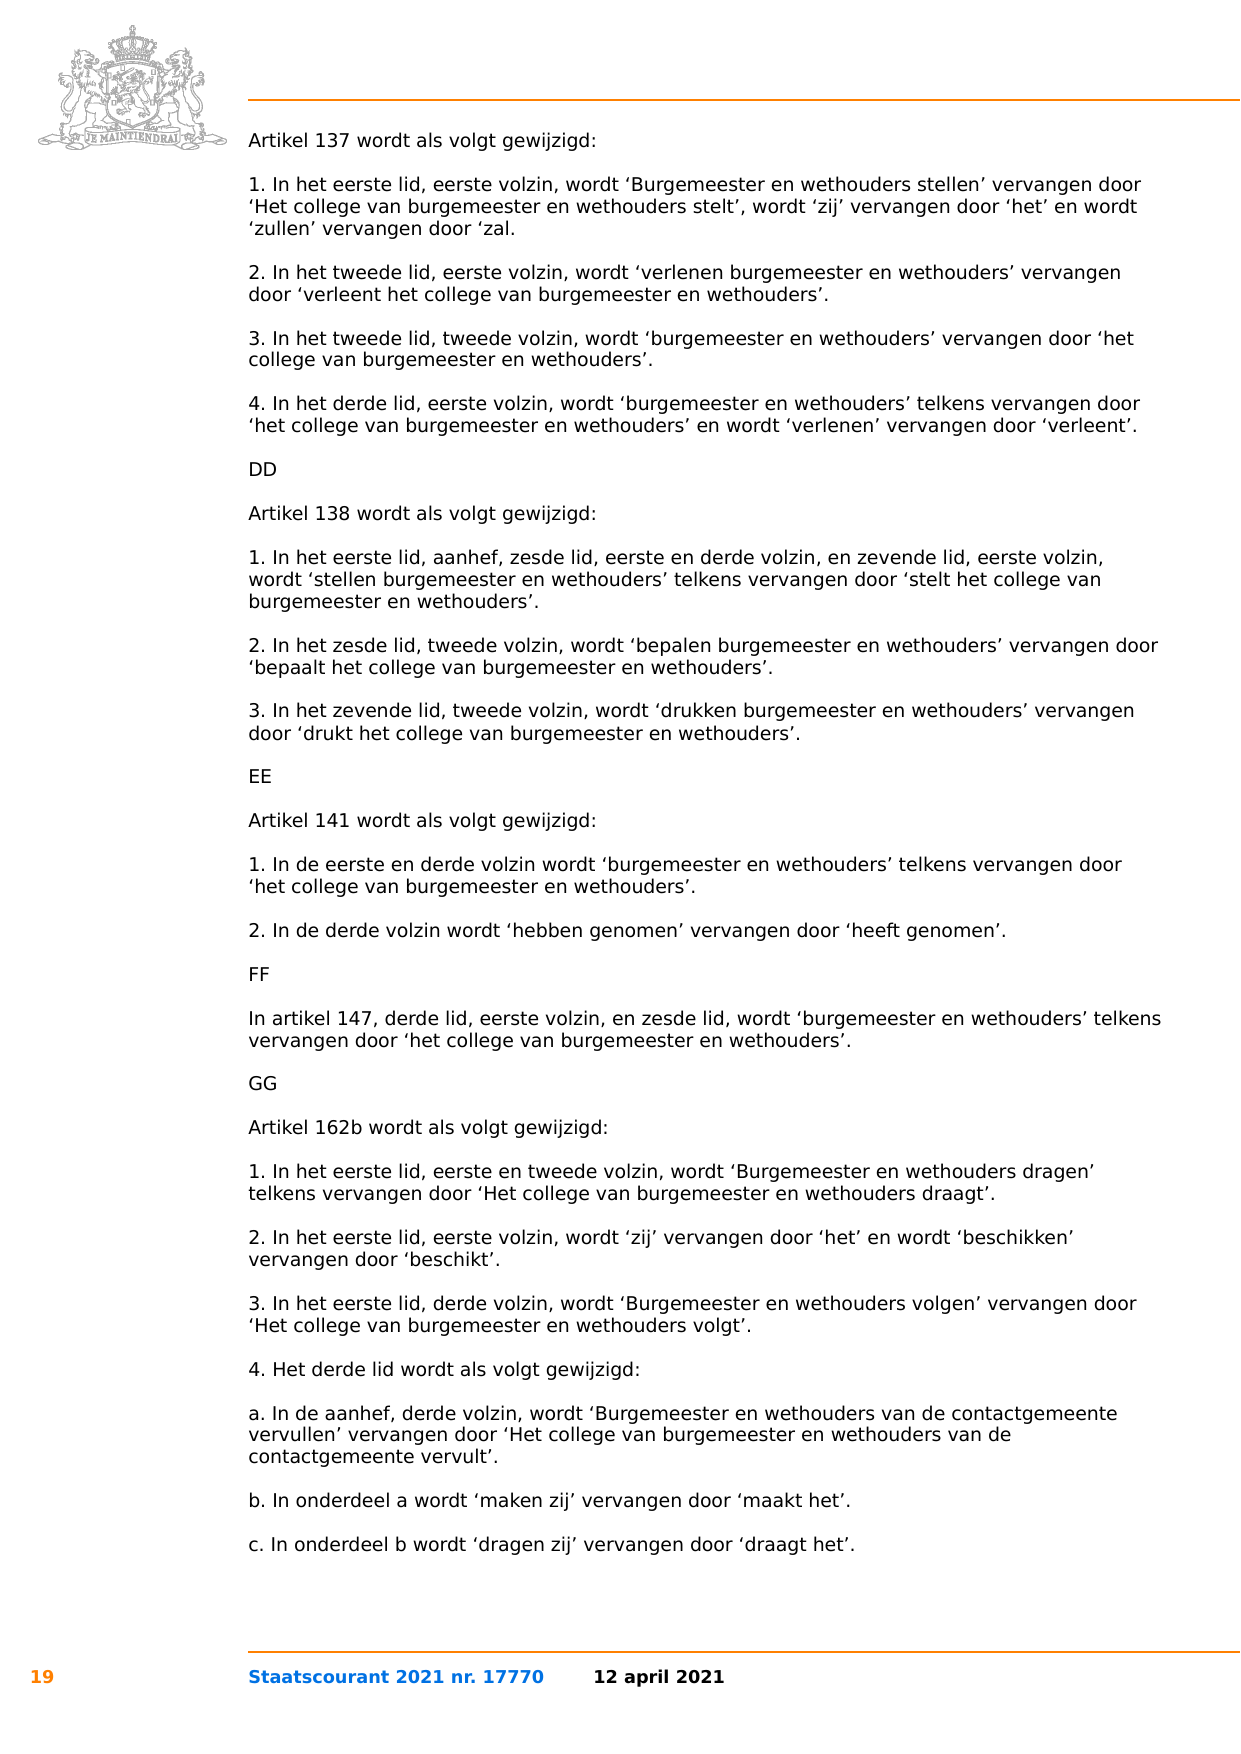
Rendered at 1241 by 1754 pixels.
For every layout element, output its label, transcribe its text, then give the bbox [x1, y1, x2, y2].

text 1. In het eerste lid, eerste en tweede volzin, wordt ‘Burgemeester en wethouders dragen’ telkens vervangen door ‘Het college van burgemeester en wethouders draagt’. [248, 1161, 1163, 1205]
text DD [248, 459, 1163, 481]
text 4. Het derde lid wordt als volgt gewijzigd: [248, 1358, 1163, 1381]
text Artikel 138 wordt als volgt gewijzigd: [248, 503, 1163, 525]
picture [38, 25, 227, 150]
text 2. In het eerste lid, eerste volzin, wordt ‘zij’ vervangen door ‘het’ en wordt ‘beschikken’ vervangen door ‘beschikt’. [248, 1227, 1163, 1271]
text 2. In de derde volzin wordt ‘hebben genomen’ vervangen door ‘heeft genomen’. [248, 920, 1163, 942]
text 1. In het eerste lid, aanhef, zesde lid, eerste en derde volzin, en zevende lid, eerste volzin, wordt ‘stellen burgemeester en wethouders’ telkens vervangen door ‘stelt het college van burgemeester en wethouders’. [248, 547, 1163, 613]
text a. In de aanhef, derde volzin, wordt ‘Burgemeester en wethouders van de contactgemeente vervullen’ vervangen door ‘Het college van burgemeester en wethouders van de contactgemeente vervult’. [248, 1402, 1163, 1468]
text Artikel 141 wordt als volgt gewijzigd: [248, 810, 1163, 832]
text 1. In de eerste en derde volzin wordt ‘burgemeester en wethouders’ telkens vervangen door ‘het college van burgemeester en wethouders’. [248, 854, 1163, 898]
text c. In onderdeel b wordt ‘dragen zij’ vervangen door ‘draagt het’. [248, 1534, 1163, 1556]
text Artikel 162b wordt als volgt gewijzigd: [248, 1117, 1163, 1139]
text 3. In het eerste lid, derde volzin, wordt ‘Burgemeester en wethouders volgen’ vervangen door ‘Het college van burgemeester en wethouders volgt’. [248, 1293, 1163, 1337]
text 3. In het tweede lid, tweede volzin, wordt ‘burgemeester en wethouders’ vervangen door ‘het college van burgemeester en wethouders’. [248, 327, 1163, 371]
text FF [248, 964, 1163, 986]
text In artikel 147, derde lid, eerste volzin, en zesde lid, wordt ‘burgemeester en wethouders’ telkens vervangen door ‘het college van burgemeester en wethouders’. [248, 1007, 1163, 1051]
text 2. In het zesde lid, tweede volzin, wordt ‘bepalen burgemeester en wethouders’ vervangen door ‘bepaalt het college van burgemeester en wethouders’. [248, 634, 1163, 678]
text 4. In het derde lid, eerste volzin, wordt ‘burgemeester en wethouders’ telkens vervangen door ‘het college van burgemeester en wethouders’ en wordt ‘verlenen’ vervangen door ‘verleent’. [248, 393, 1163, 437]
text GG [248, 1073, 1163, 1095]
text 2. In het tweede lid, eerste volzin, wordt ‘verlenen burgemeester en wethouders’ vervangen door ‘verleent het college van burgemeester en wethouders’. [248, 262, 1163, 306]
text EE [248, 766, 1163, 788]
text 1. In het eerste lid, eerste volzin, wordt ‘Burgemeester en wethouders stellen’ vervangen door ‘Het college van burgemeester en wethouders stelt’, wordt ‘zij’ vervangen door ‘het’ en wordt ‘zullen’ vervangen door ‘zal. [248, 174, 1163, 240]
text Artikel 137 wordt als volgt gewijzigd: [248, 130, 1163, 152]
text b. In onderdeel a wordt ‘maken zij’ vervangen door ‘maakt het’. [248, 1490, 1163, 1512]
text 3. In het zevende lid, tweede volzin, wordt ‘drukken burgemeester en wethouders’ vervangen door ‘drukt het college van burgemeester en wethouders’. [248, 700, 1163, 744]
